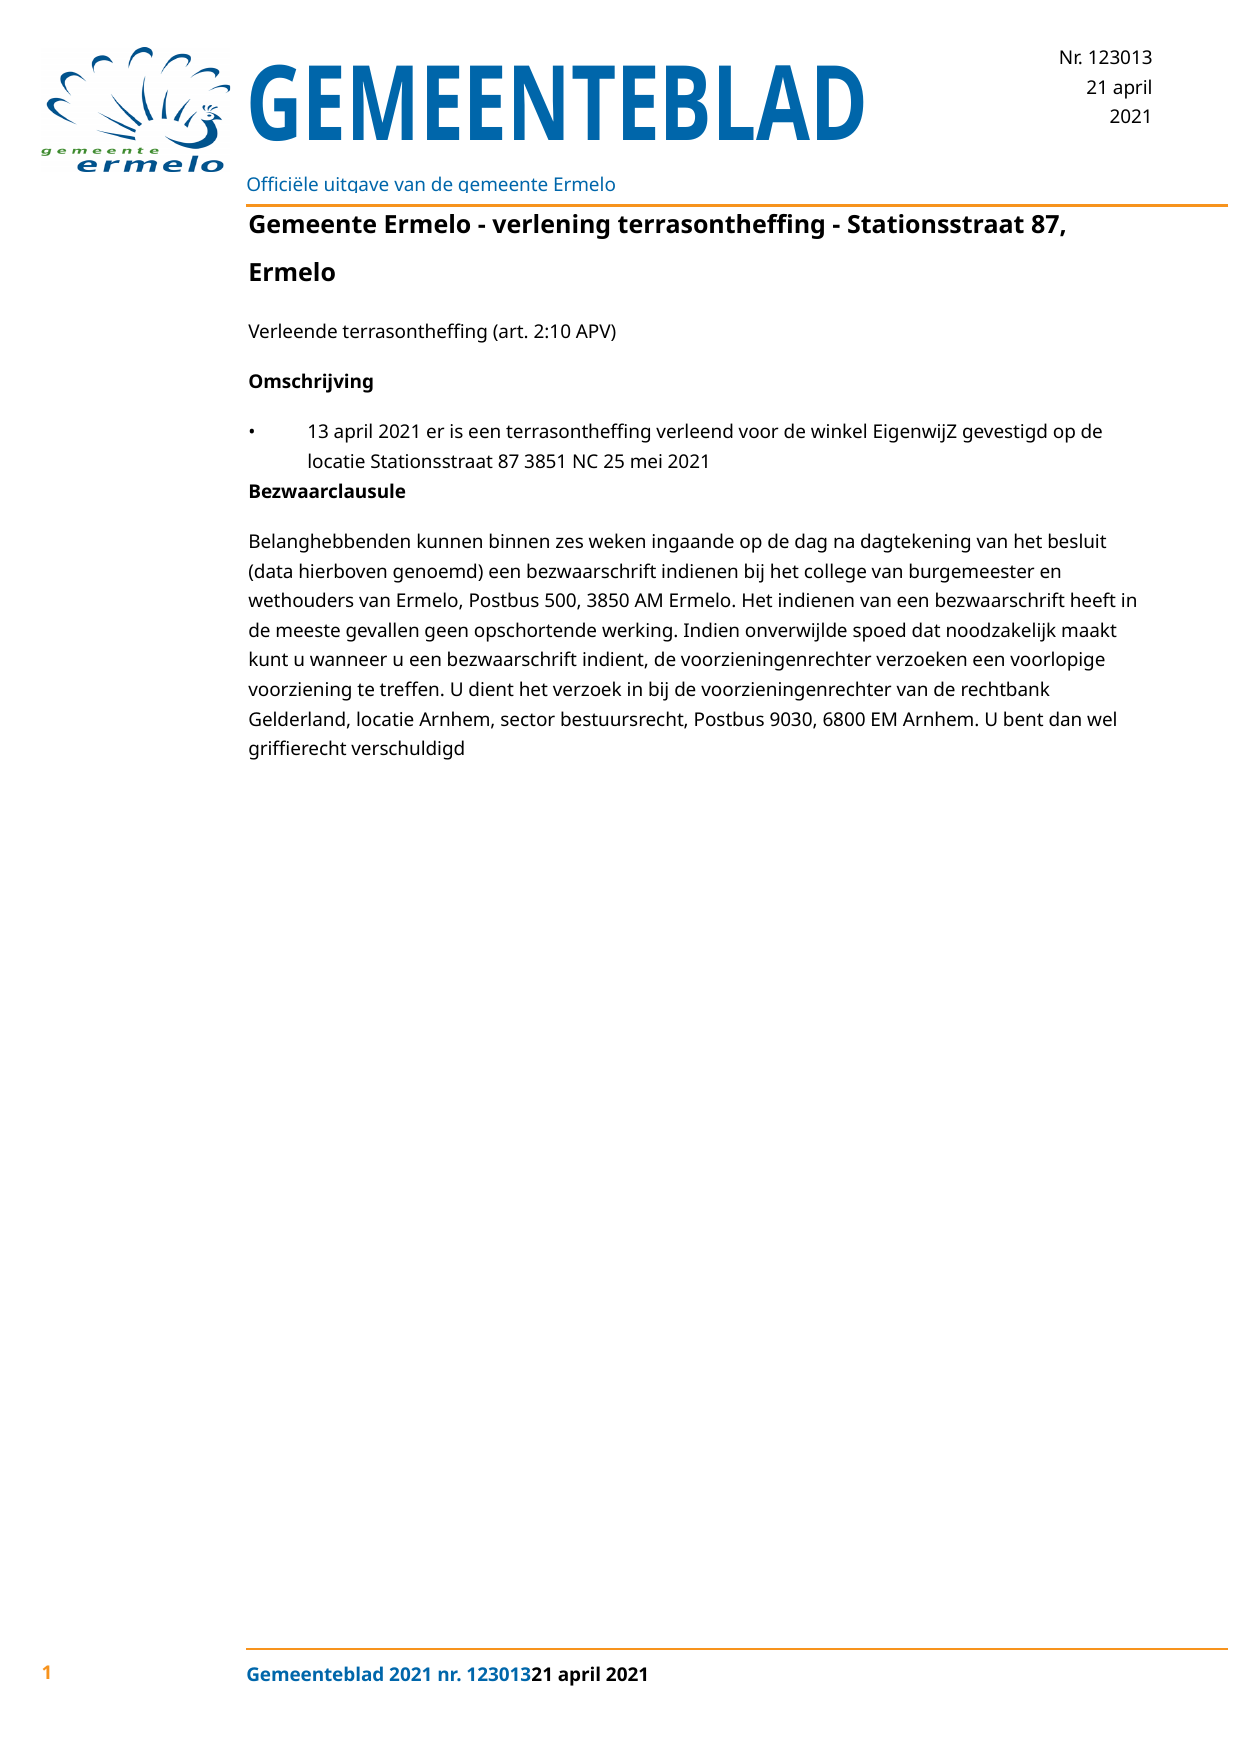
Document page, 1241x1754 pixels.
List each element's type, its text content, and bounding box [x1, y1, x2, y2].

text Belanghebbenden kunnen binnen zes weken ingaande op de dag na dagtekening van het besluit (data hierboven genoemd) een bezwaarschrift indienen bij het college van burgemeester en wethouders van Ermelo, Postbus 500, 3850 AM Ermelo. Het indienen van een bezwaarschrift heeft in de meeste gevallen geen opschortende werking. Indien onverwijlde spoed dat noodzakelijk maakt kunt u wanneer u een bezwaarschrift indient, de voorzieningenrechter verzoeken een voorlopige voorziening te treffen. U dient het verzoek in bij de voorzieningenrechter van de rechtbank Gelderland, locatie Arnhem, sector bestuursrecht, Postbus 9030, 6800 EM Arnhem. U bent dan wel griffierecht verschuldigd [248, 528, 1152, 761]
text Omschrijving [248, 368, 1152, 394]
picture [41, 47, 231, 172]
list 13 april 2021 er is een terrasontheffing verleend voor de winkel EigenwijZ gevestigd op de locatie Stationsstraat 87 3851 NC 25 mei 2021 [248, 419, 1152, 474]
text Bezwaarclausule [248, 478, 1152, 504]
text Gemeente Ermelo - verlening terrasontheffing - Stationsstraat 87, Ermelo [248, 207, 1152, 288]
text Verleende terrasontheffing (art. 2:10 APV) [248, 318, 1152, 344]
